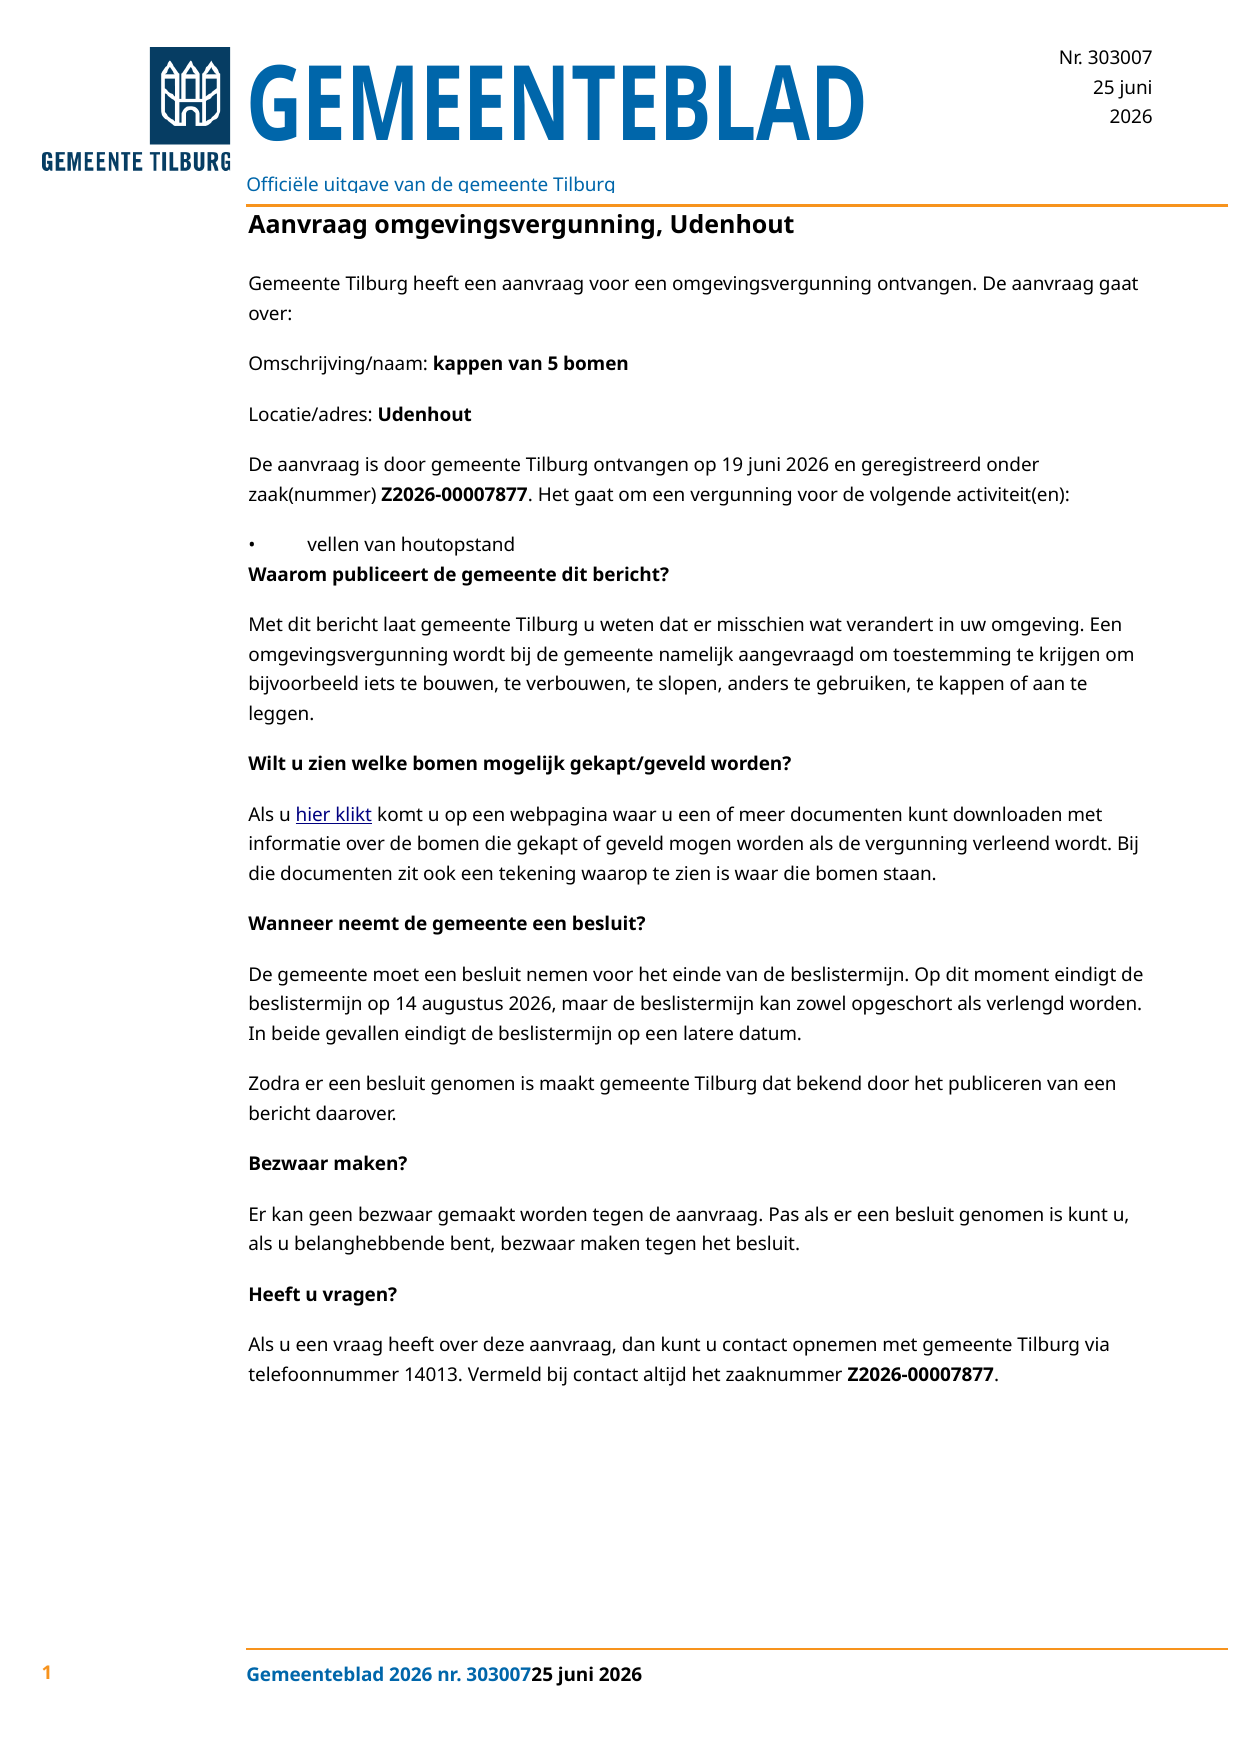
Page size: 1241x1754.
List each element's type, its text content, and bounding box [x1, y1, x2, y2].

text Gemeente Tilburg heeft een aanvraag voor een omgevingsvergunning ontvangen. De aanvraag gaat over: [248, 270, 1152, 326]
text Met dit bericht laat gemeente Tilburg u weten dat er misschien wat verandert in uw omgeving. Een omgevingsvergunning wordt bij de gemeente namelijk aangevraagd om toestemming te krijgen om bijvoorbeeld iets te bouwen, te verbouwen, te slopen, anders te gebruiken, te kappen of aan te leggen. [248, 611, 1152, 726]
text Zodra er een besluit genomen is maakt gemeente Tilburg dat bekend door het publiceren van een bericht daarover. [248, 1070, 1152, 1126]
picture [41, 47, 231, 172]
text Bezwaar maken? [248, 1150, 1152, 1176]
text Er kan geen bezwaar gemaakt worden tegen de aanvraag. Pas als er een besluit genomen is kunt u, als u belanghebbende bent, bezwaar maken tegen het besluit. [248, 1201, 1152, 1256]
text Als u een vraag heeft over deze aanvraag, dan kunt u contact opnemen met gemeente Tilburg via telefoonnummer 14013. Vermeld bij contact altijd het zaaknummer Z2026-00007877. [248, 1331, 1152, 1386]
text Omschrijving/naam: kappen van 5 bomen [248, 350, 1152, 376]
text Wilt u zien welke bomen mogelijk gekapt/geveld worden? [248, 750, 1152, 776]
list vellen van houtopstand [248, 531, 1152, 557]
text Als u hier klikt komt u op een webpagina waar u een of meer documenten kunt downloaden met informatie over de bomen die gekapt of geveld mogen worden als de vergunning verleend wordt. Bij die documenten zit ook een tekening waarop te zien is waar die bomen staan. [248, 801, 1152, 886]
text Locatie/adres: Udenhout [248, 401, 1152, 426]
text Aanvraag omgevingsvergunning, Udenhout [248, 207, 1152, 241]
text De aanvraag is door gemeente Tilburg ontvangen op 19 juni 2026 en geregistreerd onder zaak(nummer) Z2026-00007877. Het gaat om een vergunning voor de volgende activiteit(en): [248, 451, 1152, 506]
text Heeft u vragen? [248, 1281, 1152, 1306]
text Waarom publiceert de gemeente dit bericht? [248, 561, 1152, 586]
text Wanneer neemt de gemeente een besluit? [248, 910, 1152, 936]
text De gemeente moet een besluit nemen voor het einde van de beslistermijn. Op dit moment eindigt de beslistermijn op 14 augustus 2026, maar de beslistermijn kan zowel opgeschort als verlengd worden. In beide gevallen eindigt de beslistermijn op een latere datum. [248, 961, 1152, 1046]
